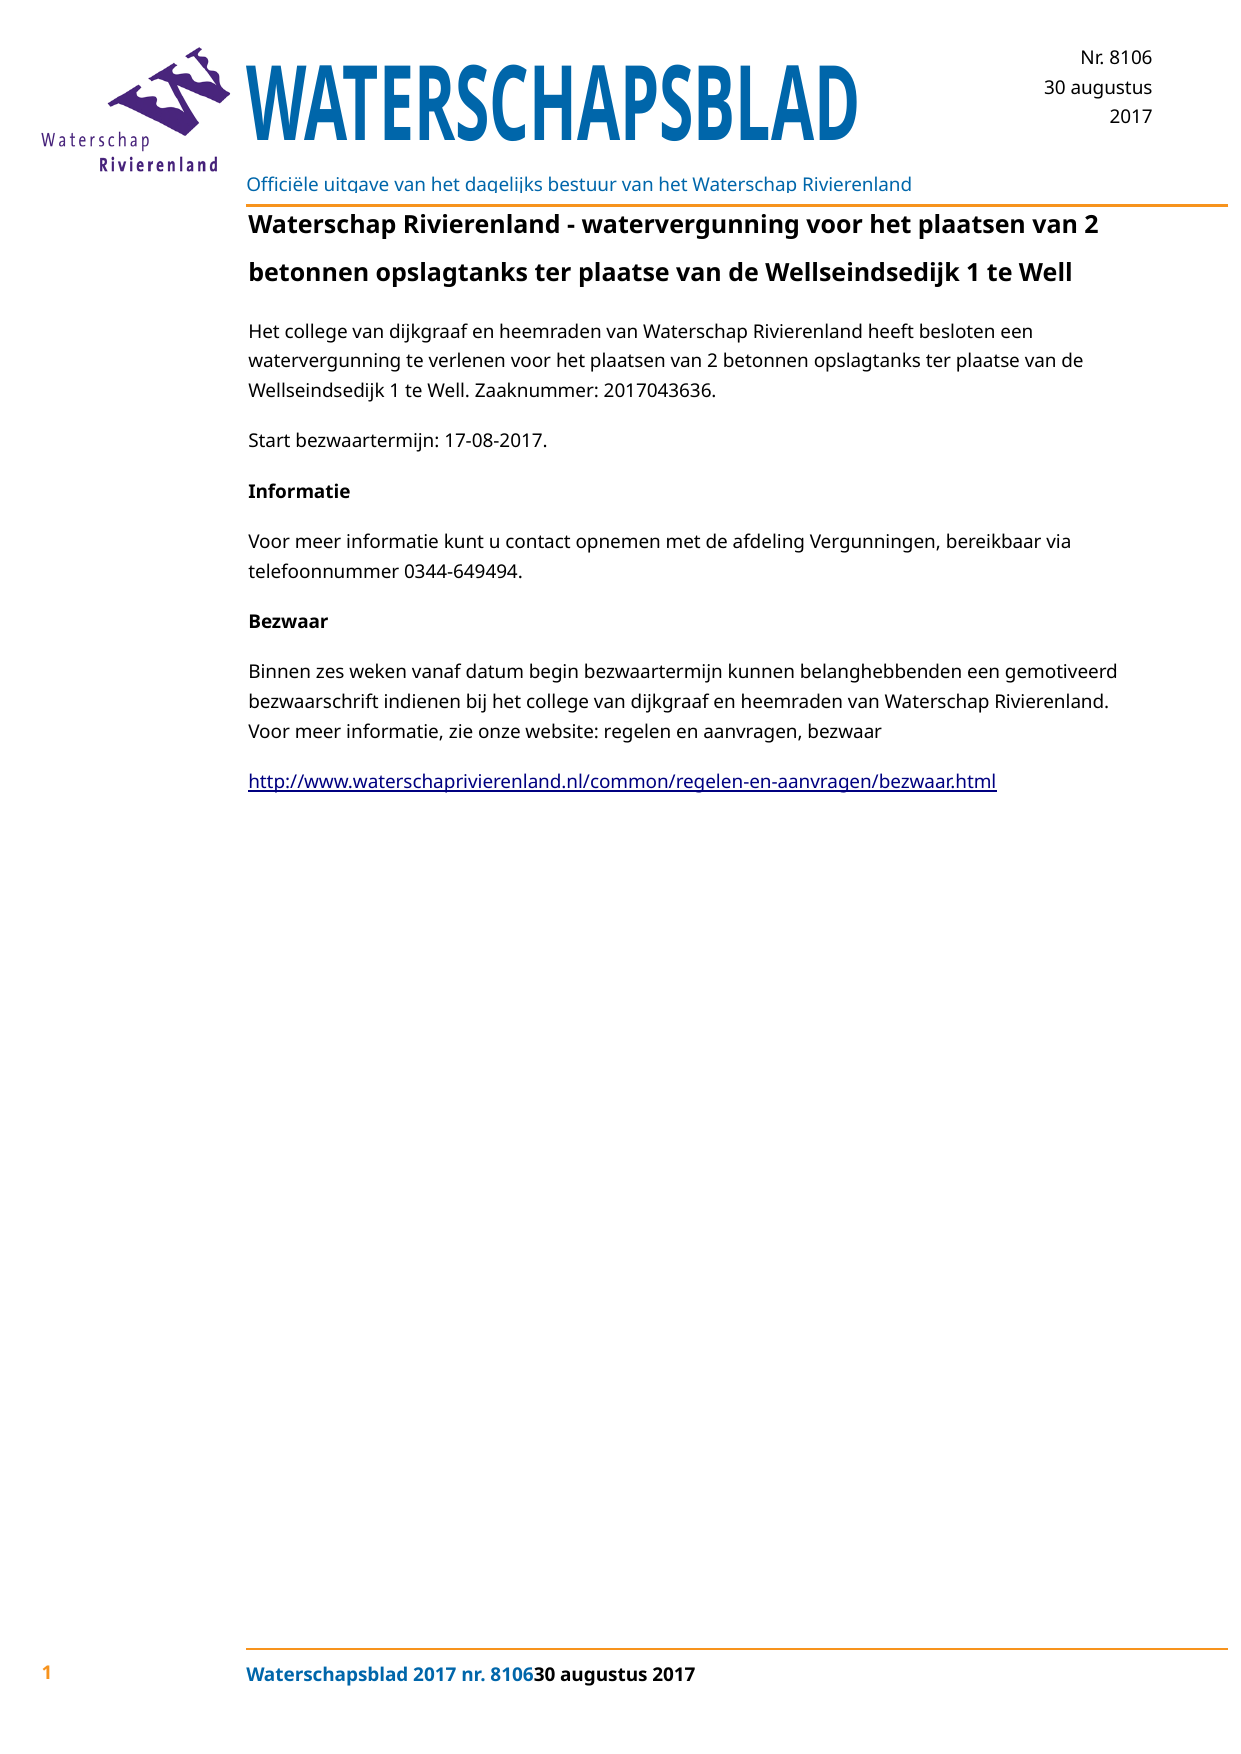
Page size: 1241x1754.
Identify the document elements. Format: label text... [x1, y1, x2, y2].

text http://www.waterschaprivierenland.nl/common/regelen-en-aanvragen/bezwaar.html [248, 768, 1152, 794]
text Het college van dijkgraaf en heemraden van Waterschap Rivierenland heeft besloten een watervergunning te verlenen voor het plaatsen van 2 betonnen opslagtanks ter plaatse van de Wellseindsedijk 1 te Well. Zaaknummer: 2017043636. [248, 318, 1152, 403]
text Informatie [248, 478, 1152, 504]
text Voor meer informatie kunt u contact opnemen met de afdeling Vergunningen, bereikbaar via telefoonnummer 0344-649494. [248, 528, 1152, 584]
text Bezwaar [248, 608, 1152, 634]
text Start bezwaartermijn: 17-08-2017. [248, 427, 1152, 453]
text Binnen zes weken vanaf datum begin bezwaartermijn kunnen belanghebbenden een gemotiveerd bezwaarschrift indienen bij het college van dijkgraaf en heemraden van Waterschap Rivierenland. Voor meer informatie, zie onze website: regelen en aanvragen, bezwaar [248, 659, 1152, 744]
picture [41, 47, 231, 172]
text Waterschap Rivierenland - watervergunning voor het plaatsen van 2 betonnen opslagtanks ter plaatse van de Wellseindsedijk 1 te Well [248, 207, 1152, 288]
